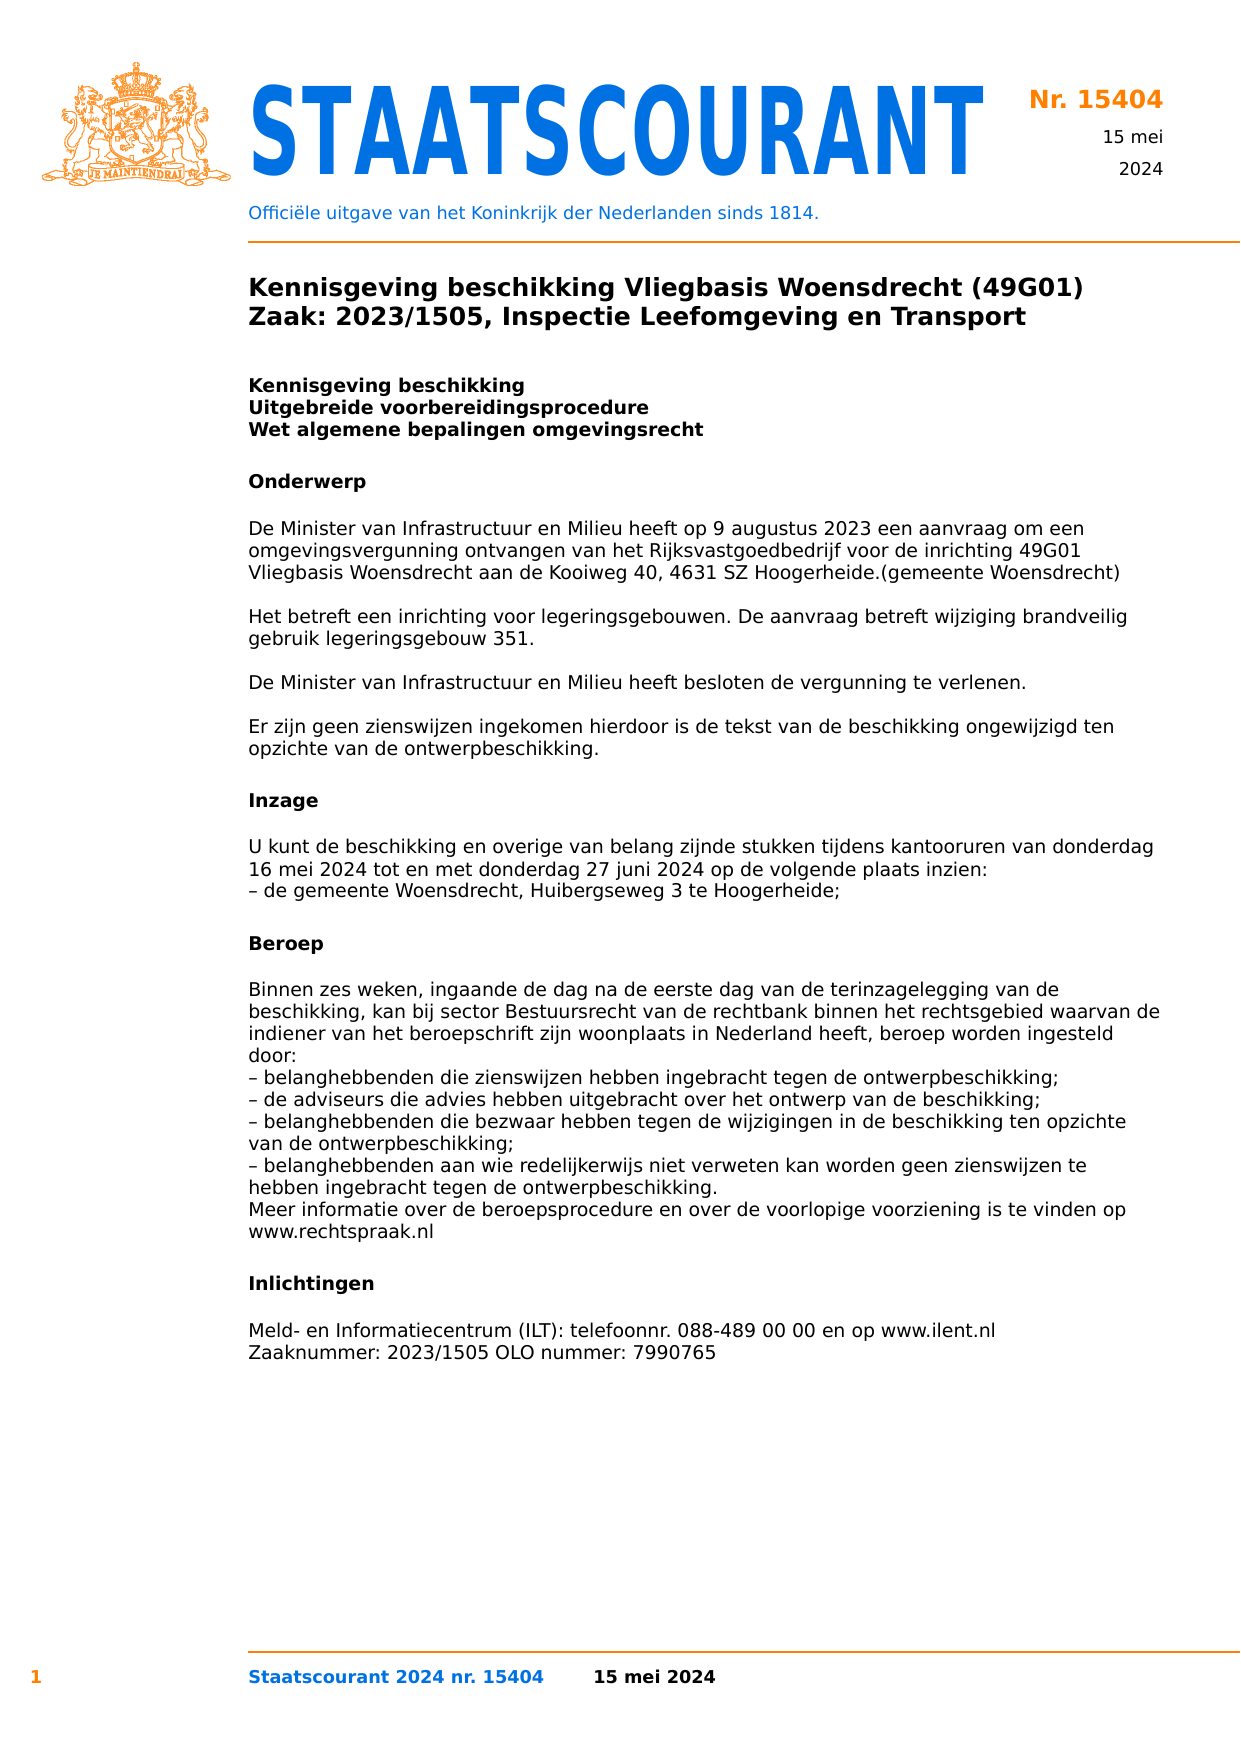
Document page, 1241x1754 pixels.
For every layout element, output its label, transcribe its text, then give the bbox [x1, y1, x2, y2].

text – de gemeente Woensdrecht, Huibergseweg 3 te Hoogerheide; [248, 880, 1163, 902]
subtitle Kennisgeving beschikking Vliegbasis Woensdrecht (49G01) Zaak: 2023/1505, Inspectie Leefomgeving en Transport [248, 273, 1163, 331]
text Wet algemene bepalingen omgevingsrecht [248, 419, 1163, 441]
text De Minister van Infrastructuur en Milieu heeft op 9 augustus 2023 een aanvraag om een omgevingsvergunning ontvangen van het Rijksvastgoedbedrijf voor de inrichting 49G01 Vliegbasis Woensdrecht aan de Kooiweg 40, 4631 SZ Hoogerheide.(gemeente Woensdrecht) [248, 518, 1163, 584]
text Binnen zes weken, ingaande de dag na de eerste dag van de terinzagelegging van de beschikking, kan bij sector Bestuursrecht van de rechtbank binnen het rechtsgebied waarvan de indiener van het beroepschrift zijn woonplaats in Nederland heeft, beroep worden ingesteld door: [248, 979, 1163, 1067]
text Uitgebreide voorbereidingsprocedure [248, 397, 1163, 419]
text – belanghebbenden die zienswijzen hebben ingebracht tegen de ontwerpbeschikking; [248, 1067, 1163, 1089]
table_header Nr. 15404 [998, 62, 1240, 121]
text Het betreft een inrichting voor legeringsgebouwen. De aanvraag betreft wijziging brandveilig gebruik legeringsgebouw 351. [248, 606, 1163, 650]
text – belanghebbenden aan wie redelijkerwijs niet verweten kan worden geen zienswijzen te hebben ingebracht tegen de ontwerpbeschikking. [248, 1155, 1163, 1199]
text Zaaknummer: 2023/1505 OLO nummer: 7990765 [248, 1342, 1163, 1364]
text Kennisgeving beschikking [248, 375, 1163, 397]
subtitle Beroep [248, 932, 1163, 954]
table_cell Officiële uitgave van het Koninkrijk der Nederlanden sinds 1814. [248, 203, 1240, 241]
table_cell 2024 [998, 153, 1240, 203]
text U kunt de beschikking en overige van belang zijnde stukken tijdens kantooruren van donderdag 16 mei 2024 tot en met donderdag 27 juni 2024 op de volgende plaats inzien: [248, 836, 1163, 880]
text – belanghebbenden die bezwaar hebben tegen de wijzigingen in de beschikking ten opzichte van de ontwerpbeschikking; [248, 1111, 1163, 1155]
subtitle Inzage [248, 789, 1163, 811]
text Meer informatie over de beroepsprocedure en over de voorlopige voorziening is te vinden op www.rechtspraak.nl [248, 1199, 1163, 1243]
text – de adviseurs die advies hebben uitgebracht over het ontwerp van de beschikking; [248, 1089, 1163, 1111]
table_cell 15 mei [998, 121, 1240, 153]
subtitle Inlichtingen [248, 1273, 1163, 1295]
picture [41, 62, 231, 186]
text De Minister van Infrastructuur en Milieu heeft besloten de vergunning te verlenen. [248, 672, 1163, 694]
table_header [25, 62, 248, 241]
text Meld- en Informatiecentrum (ILT): telefoonnr. 088-489 00 00 en op www.ilent.nl [248, 1320, 1163, 1342]
table_header STAATSCOURANT [248, 62, 998, 203]
text Er zijn geen zienswijzen ingekomen hierdoor is de tekst van de beschikking ongewijzigd ten opzichte van de ontwerpbeschikking. [248, 716, 1163, 759]
subtitle Onderwerp [248, 471, 1163, 493]
